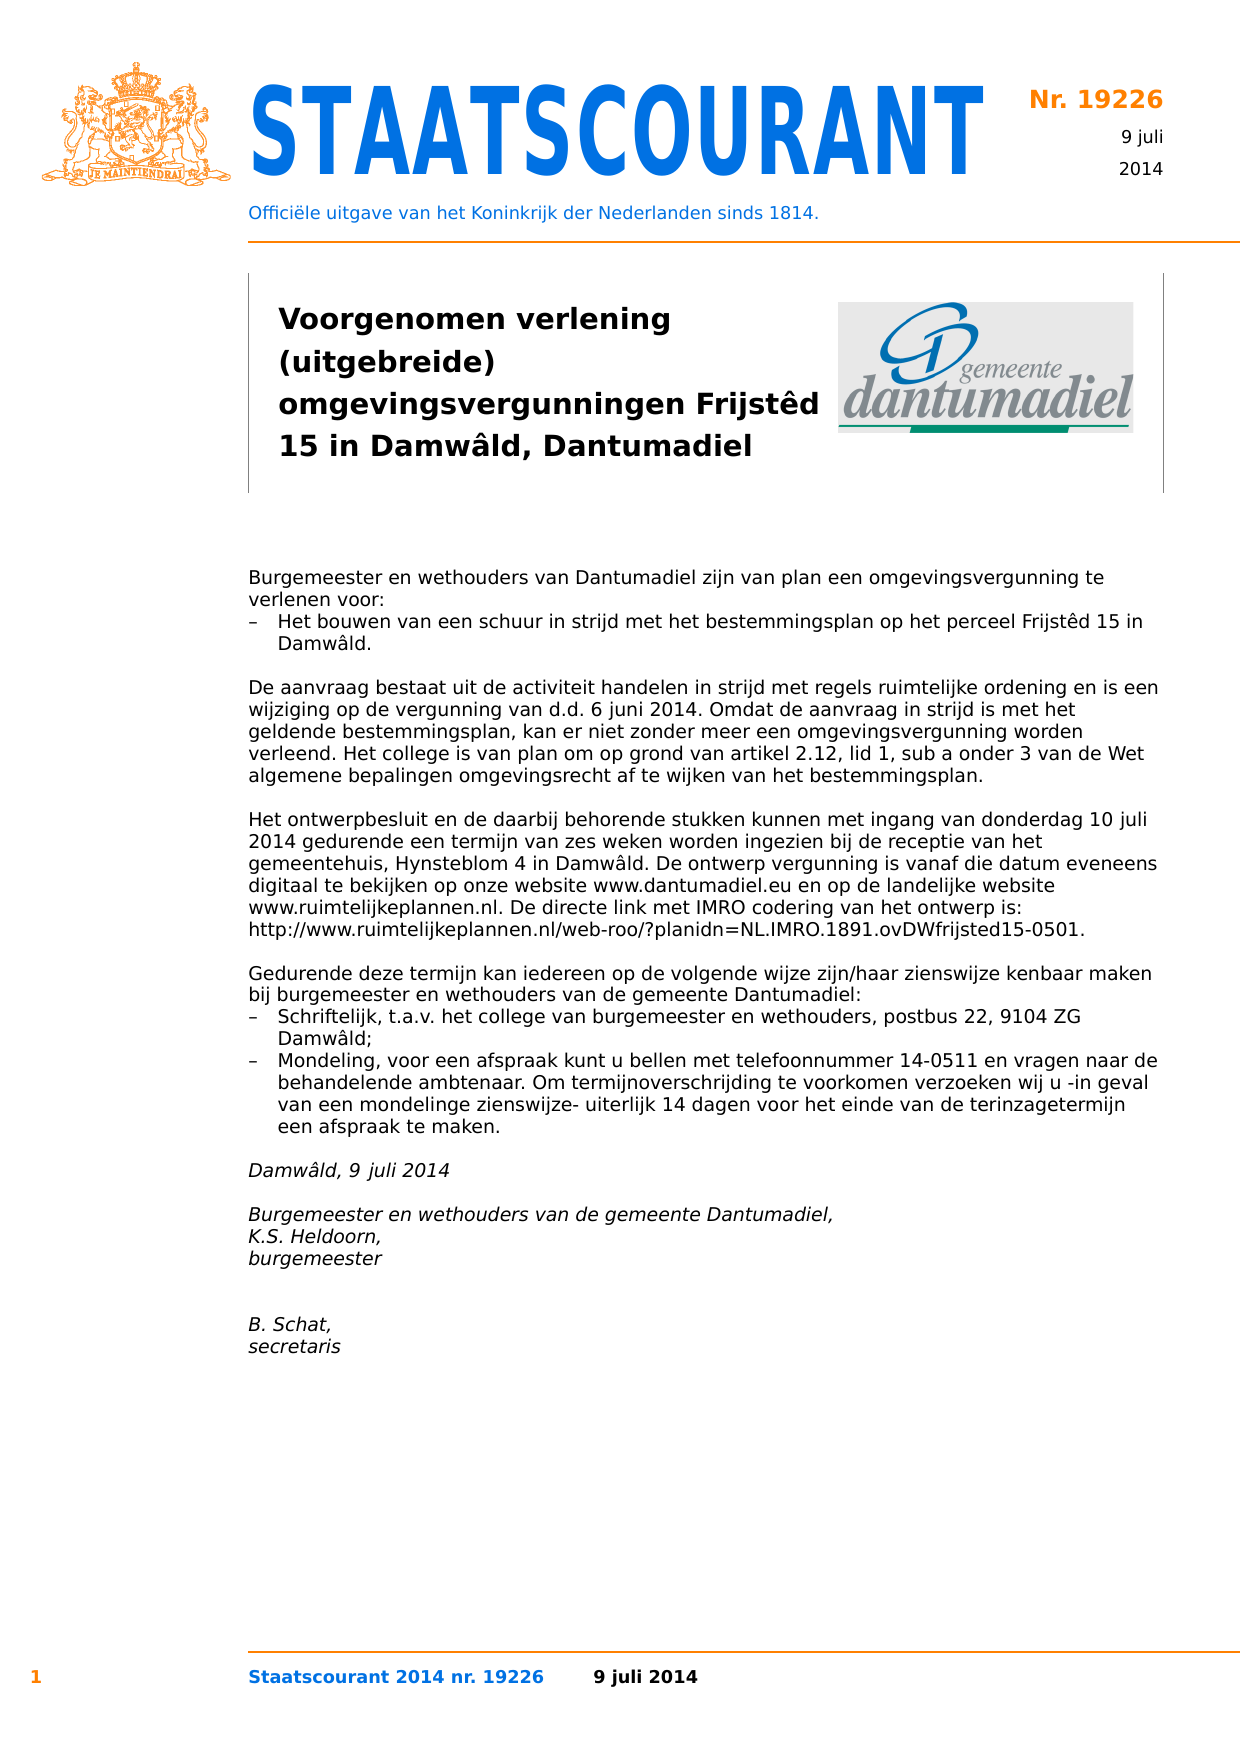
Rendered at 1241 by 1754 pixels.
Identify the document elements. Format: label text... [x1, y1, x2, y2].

text De aanvraag bestaat uit de activiteit handelen in strijd met regels ruimtelijke ordening en is een wijziging op de vergunning van d.d. 6 juni 2014. Omdat de aanvraag in strijd is met het geldende bestemmingsplan, kan er niet zonder meer een omgevingsvergunning worden verleend. Het college is van plan om op grond van artikel 2.12, lid 1, sub a onder 3 van de Wet algemene bepalingen omgevingsrecht af te wijken van het bestemmingsplan. [248, 677, 1163, 787]
text B. Schat, secretaris [248, 1292, 1163, 1358]
table_header Nr. 19226 [998, 62, 1240, 121]
text – Het bouwen van een schuur in strijd met het bestemmingsplan op het perceel Frijstêd 15 in Damwâld. [248, 611, 1163, 655]
subtitle Voorgenomen verlening (uitgebreide) omgevingsvergunningen Frijstêd 15 in Damwâld, Dantumadiel [249, 273, 1163, 493]
text Het ontwerpbesluit en de daarbij behorende stukken kunnen met ingang van donderdag 10 juli 2014 gedurende een termijn van zes weken worden ingezien bij de receptie van het gemeentehuis, Hynsteblom 4 in Damwâld. De ontwerp vergunning is vanaf die datum eveneens digitaal te bekijken op onze website www.dantumadiel.eu en op de landelijke website www.ruimtelijkeplannen.nl. De directe link met IMRO codering van het ontwerp is: http://www.ruimtelijkeplannen.nl/web-roo/?planidn=NL.IMRO.1891.ovDWfrijsted15-0501. [248, 809, 1163, 941]
text – Mondeling, voor een afspraak kunt u bellen met telefoonnummer 14-0511 en vragen naar de behandelende ambtenaar. Om termijnoverschrijding te voorkomen verzoeken wij u -in geval van een mondelinge zienswijze- uiterlijk 14 dagen voor het einde van de terinzagetermijn een afspraak te maken. [248, 1050, 1163, 1138]
picture [838, 302, 1134, 433]
table_cell 9 juli [998, 121, 1240, 153]
text Gedurende deze termijn kan iedereen op de volgende wijze zijn/haar zienswijze kenbaar maken bij burgemeester en wethouders van de gemeente Dantumadiel: [248, 962, 1163, 1006]
table_header [25, 62, 248, 241]
table_cell Officiële uitgave van het Koninkrijk der Nederlanden sinds 1814. [248, 203, 1240, 241]
text – Schriftelijk, t.a.v. het college van burgemeester en wethouders, postbus 22, 9104 ZG Damwâld; [248, 1006, 1163, 1050]
picture [41, 62, 231, 186]
text Burgemeester en wethouders van de gemeente Dantumadiel, K.S. Heldoorn, burgemeester [248, 1204, 1163, 1270]
text Burgemeester en wethouders van Dantumadiel zijn van plan een omgevingsvergunning te verlenen voor: [248, 567, 1163, 611]
text Damwâld, 9 juli 2014 [248, 1160, 1163, 1182]
table_cell 2014 [998, 153, 1240, 203]
table_header STAATSCOURANT [248, 62, 998, 203]
